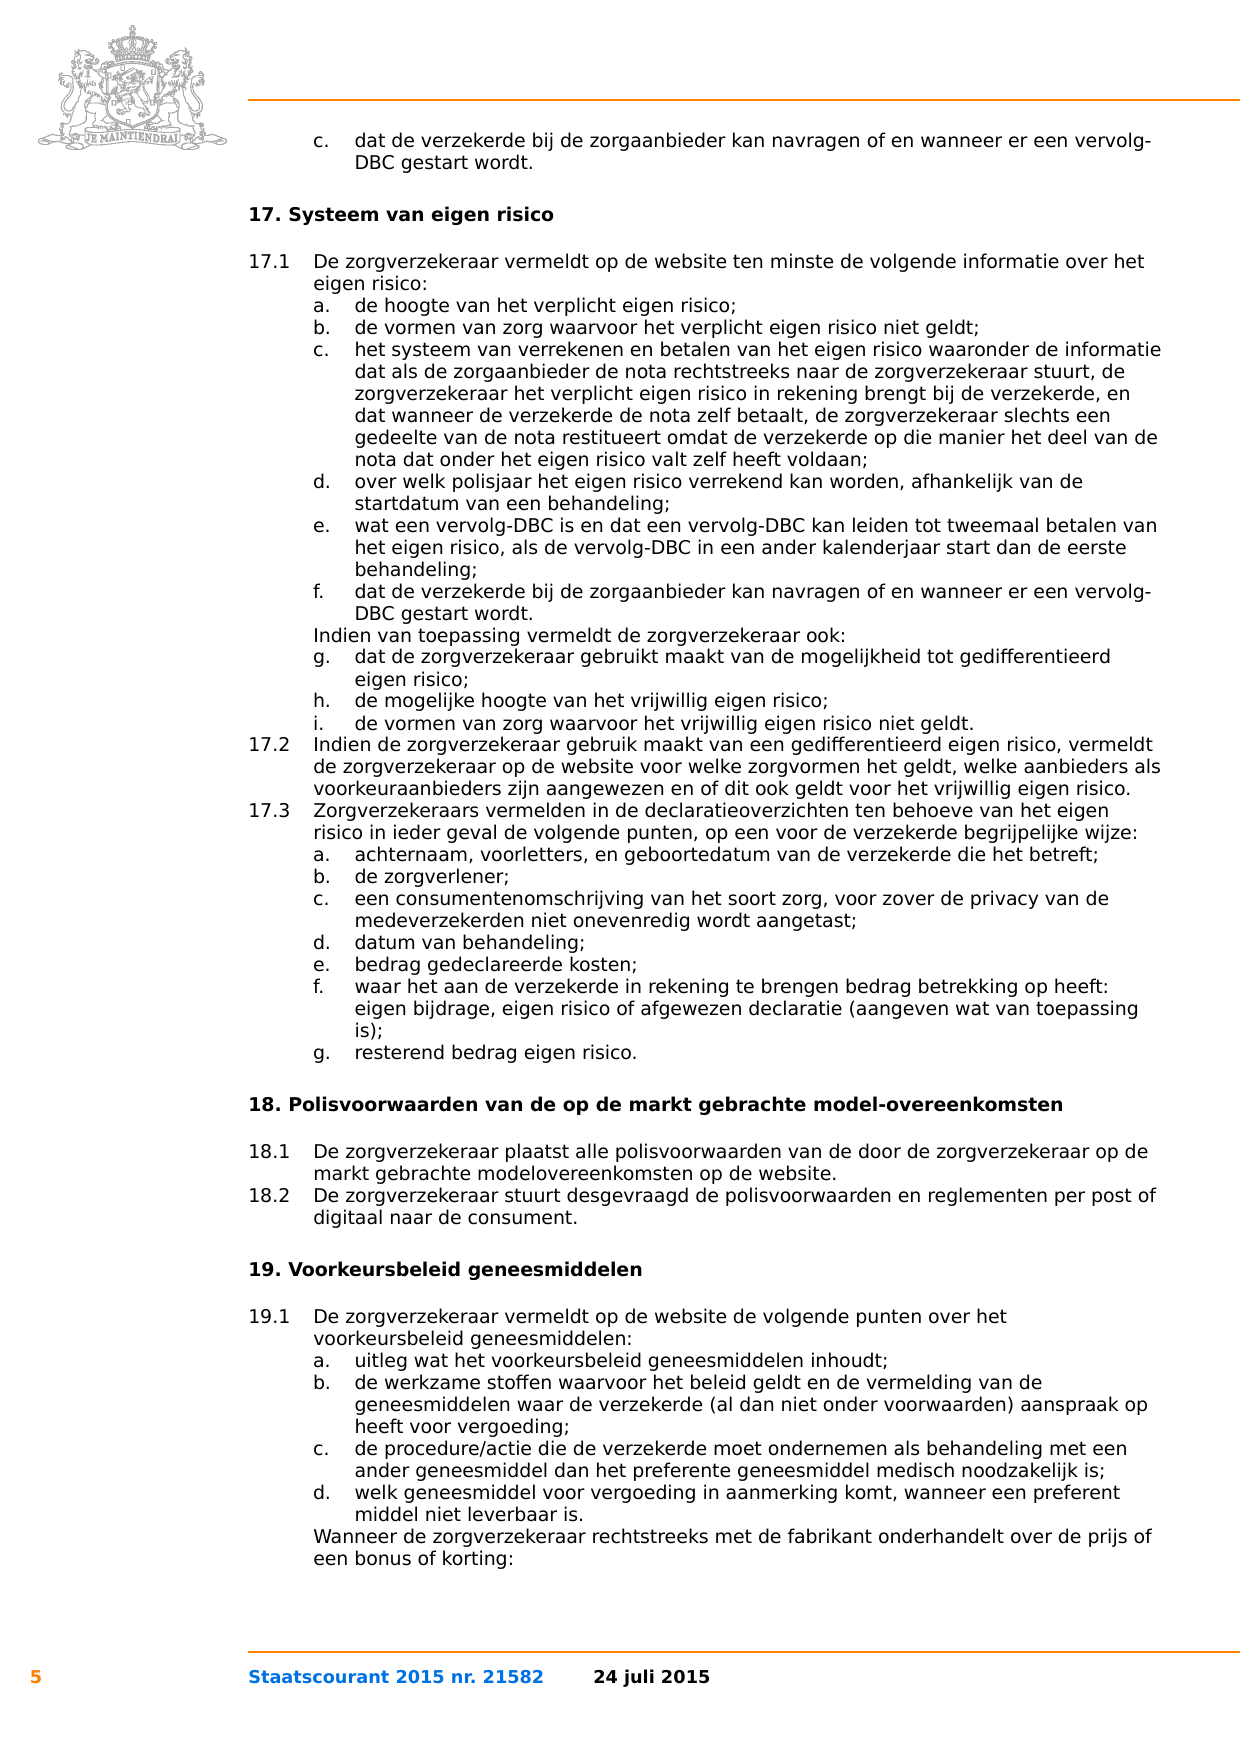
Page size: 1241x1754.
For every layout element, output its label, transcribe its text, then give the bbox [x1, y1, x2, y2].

text c. een consumentenomschrijving van het soort zorg, voor zover de privacy van de medeverzekerden niet onevenredig wordt aangetast; [313, 888, 1163, 932]
text d. over welk polisjaar het eigen risico verrekend kan worden, afhankelijk van de startdatum van een behandeling; [313, 471, 1163, 514]
text b. de zorgverlener; [313, 866, 1163, 888]
text g. resterend bedrag eigen risico. [313, 1042, 1163, 1064]
text h. de mogelijke hoogte van het vrijwillig eigen risico; [313, 690, 1163, 712]
text a. uitleg wat het voorkeursbeleid geneesmiddelen inhoudt; [313, 1350, 1163, 1372]
text c. dat de verzekerde bij de zorgaanbieder kan navragen of en wanneer er een vervolg-DBC gestart wordt. [313, 130, 1163, 174]
text d. welk geneesmiddel voor vergoeding in aanmerking komt, wanneer een preferent middel niet leverbaar is. [313, 1482, 1163, 1526]
text e. wat een vervolg-DBC is en dat een vervolg-DBC kan leiden tot tweemaal betalen van het eigen risico, als de vervolg-DBC in een ander kalenderjaar start dan de eerste behandeling; [313, 514, 1163, 581]
subtitle 19. Voorkeursbeleid geneesmiddelen [248, 1259, 1163, 1281]
text b. de werkzame stoffen waarvoor het beleid geldt en de vermelding van de geneesmiddelen waar de verzekerde (al dan niet onder voorwaarden) aanspraak op heeft voor vergoeding; [313, 1372, 1163, 1438]
text Wanneer de zorgverzekeraar rechtstreeks met de fabrikant onderhandelt over de prijs of een bonus of korting: [313, 1526, 1163, 1570]
text 17.2 Indien de zorgverzekeraar gebruik maakt van een gedifferentieerd eigen risico, vermeldt de zorgverzekeraar op de website voor welke zorgvormen het geldt, welke aanbieders als voorkeuraanbieders zijn aangewezen en of dit ook geldt voor het vrijwillig eigen risico. [248, 734, 1163, 800]
text g. dat de zorgverzekeraar gebruikt maakt van de mogelijkheid tot gedifferentieerd eigen risico; [313, 646, 1163, 690]
subtitle 17. Systeem van eigen risico [248, 204, 1163, 226]
text f. waar het aan de verzekerde in rekening te brengen bedrag betrekking op heeft: eigen bijdrage, eigen risico of afgewezen declaratie (aangeven wat van toepassing is); [313, 976, 1163, 1042]
text 17.1 De zorgverzekeraar vermeldt op de website ten minste de volgende informatie over het eigen risico: [248, 251, 1163, 295]
text 17.3 Zorgverzekeraars vermelden in de declaratieoverzichten ten behoeve van het eigen risico in ieder geval de volgende punten, op een voor de verzekerde begrijpelijke wijze: [248, 800, 1163, 844]
text a. achternaam, voorletters, en geboortedatum van de verzekerde die het betreft; [313, 844, 1163, 866]
text e. bedrag gedeclareerde kosten; [313, 954, 1163, 976]
text Indien van toepassing vermeldt de zorgverzekeraar ook: [313, 624, 1163, 646]
text 18.1 De zorgverzekeraar plaatst alle polisvoorwaarden van de door de zorgverzekeraar op de markt gebrachte modelovereenkomsten op de website. [248, 1141, 1163, 1185]
text 19.1 De zorgverzekeraar vermeldt op de website de volgende punten over het voorkeursbeleid geneesmiddelen: [248, 1306, 1163, 1350]
text b. de vormen van zorg waarvoor het verplicht eigen risico niet geldt; [313, 317, 1163, 339]
text d. datum van behandeling; [313, 932, 1163, 954]
picture [38, 25, 227, 150]
text 18.2 De zorgverzekeraar stuurt desgevraagd de polisvoorwaarden en reglementen per post of digitaal naar de consument. [248, 1185, 1163, 1229]
text c. het systeem van verrekenen en betalen van het eigen risico waaronder de informatie dat als de zorgaanbieder de nota rechtstreeks naar de zorgverzekeraar stuurt, de zorgverzekeraar het verplicht eigen risico in rekening brengt bij de verzekerde, en dat wanneer de verzekerde de nota zelf betaalt, de zorgverzekeraar slechts een gedeelte van de nota restitueert omdat de verzekerde op die manier het deel van de nota dat onder het eigen risico valt zelf heeft voldaan; [313, 339, 1163, 471]
subtitle 18. Polisvoorwaarden van de op de markt gebrachte model-overeenkomsten [248, 1094, 1163, 1116]
text f. dat de verzekerde bij de zorgaanbieder kan navragen of en wanneer er een vervolg-DBC gestart wordt. [313, 581, 1163, 624]
text i. de vormen van zorg waarvoor het vrijwillig eigen risico niet geldt. [313, 712, 1163, 734]
text c. de procedure/actie die de verzekerde moet ondernemen als behandeling met een ander geneesmiddel dan het preferente geneesmiddel medisch noodzakelijk is; [313, 1438, 1163, 1482]
text a. de hoogte van het verplicht eigen risico; [313, 295, 1163, 317]
